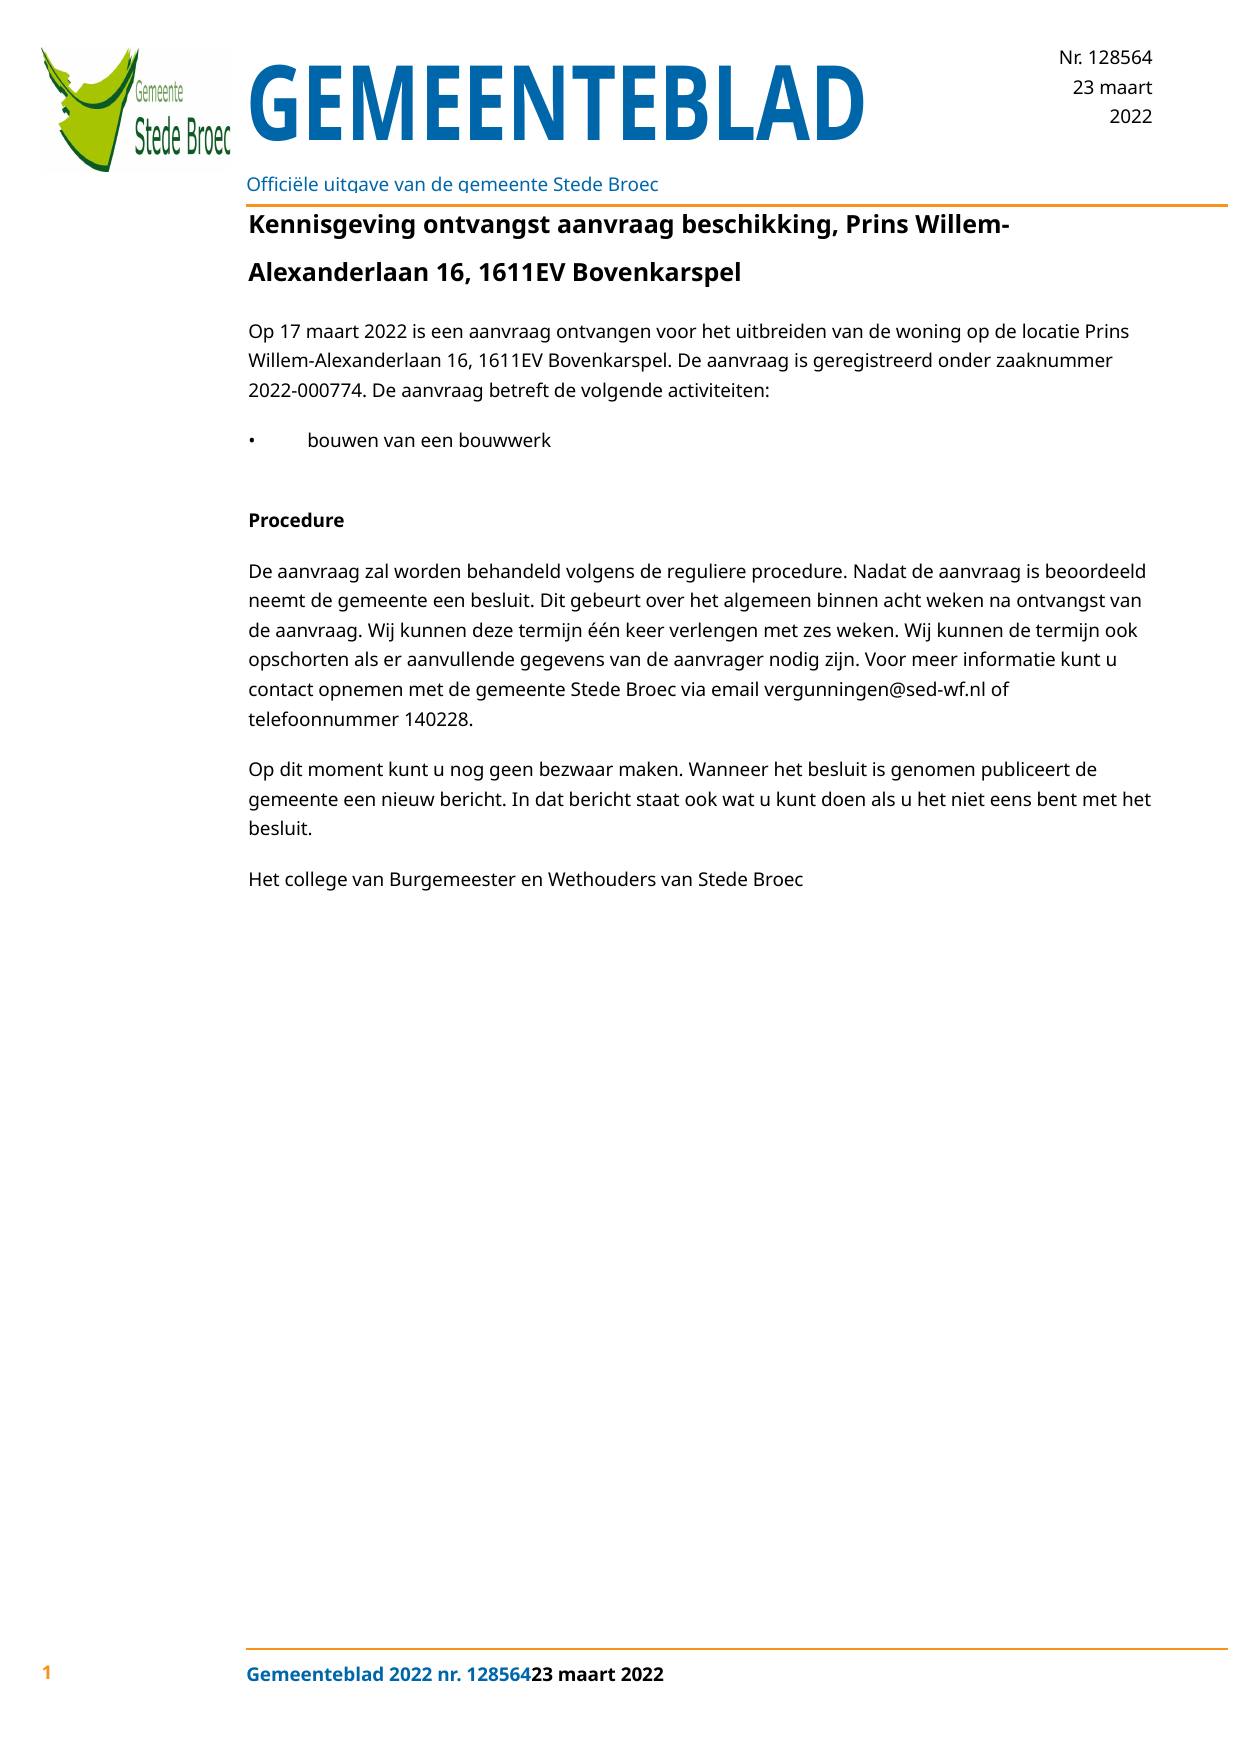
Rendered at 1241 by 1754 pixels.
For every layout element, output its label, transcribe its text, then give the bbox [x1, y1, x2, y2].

list bouwen van een bouwwerk [248, 427, 1152, 453]
text Het college van Burgemeester en Wethouders van Stede Broec [248, 866, 1152, 892]
text Procedure [248, 507, 1152, 533]
text Kennisgeving ontvangst aanvraag beschikking, Prins Willem-Alexanderlaan 16, 1611EV Bovenkarspel [248, 207, 1152, 288]
text Op 17 maart 2022 is een aanvraag ontvangen voor het uitbreiden van de woning op de locatie Prins Willem-Alexanderlaan 16, 1611EV Bovenkarspel. De aanvraag is geregistreerd onder zaaknummer 2022-000774. De aanvraag betreft de volgende activiteiten: [248, 318, 1152, 403]
picture [41, 47, 231, 172]
text Op dit moment kunt u nog geen bezwaar maken. Wanneer het besluit is genomen publiceert de gemeente een nieuw bericht. In dat bericht staat ook wat u kunt doen als u het niet eens bent met het besluit. [248, 756, 1152, 841]
text De aanvraag zal worden behandeld volgens de reguliere procedure. Nadat de aanvraag is beoordeeld neemt de gemeente een besluit. Dit gebeurt over het algemeen binnen acht weken na ontvangst van de aanvraag. Wij kunnen deze termijn één keer verlengen met zes weken. Wij kunnen de termijn ook opschorten als er aanvullende gegevens van de aanvrager nodig zijn. Voor meer informatie kunt u contact opnemen met de gemeente Stede Broec via email vergunningen@sed-wf.nl of telefoonnummer 140228. [248, 558, 1152, 732]
